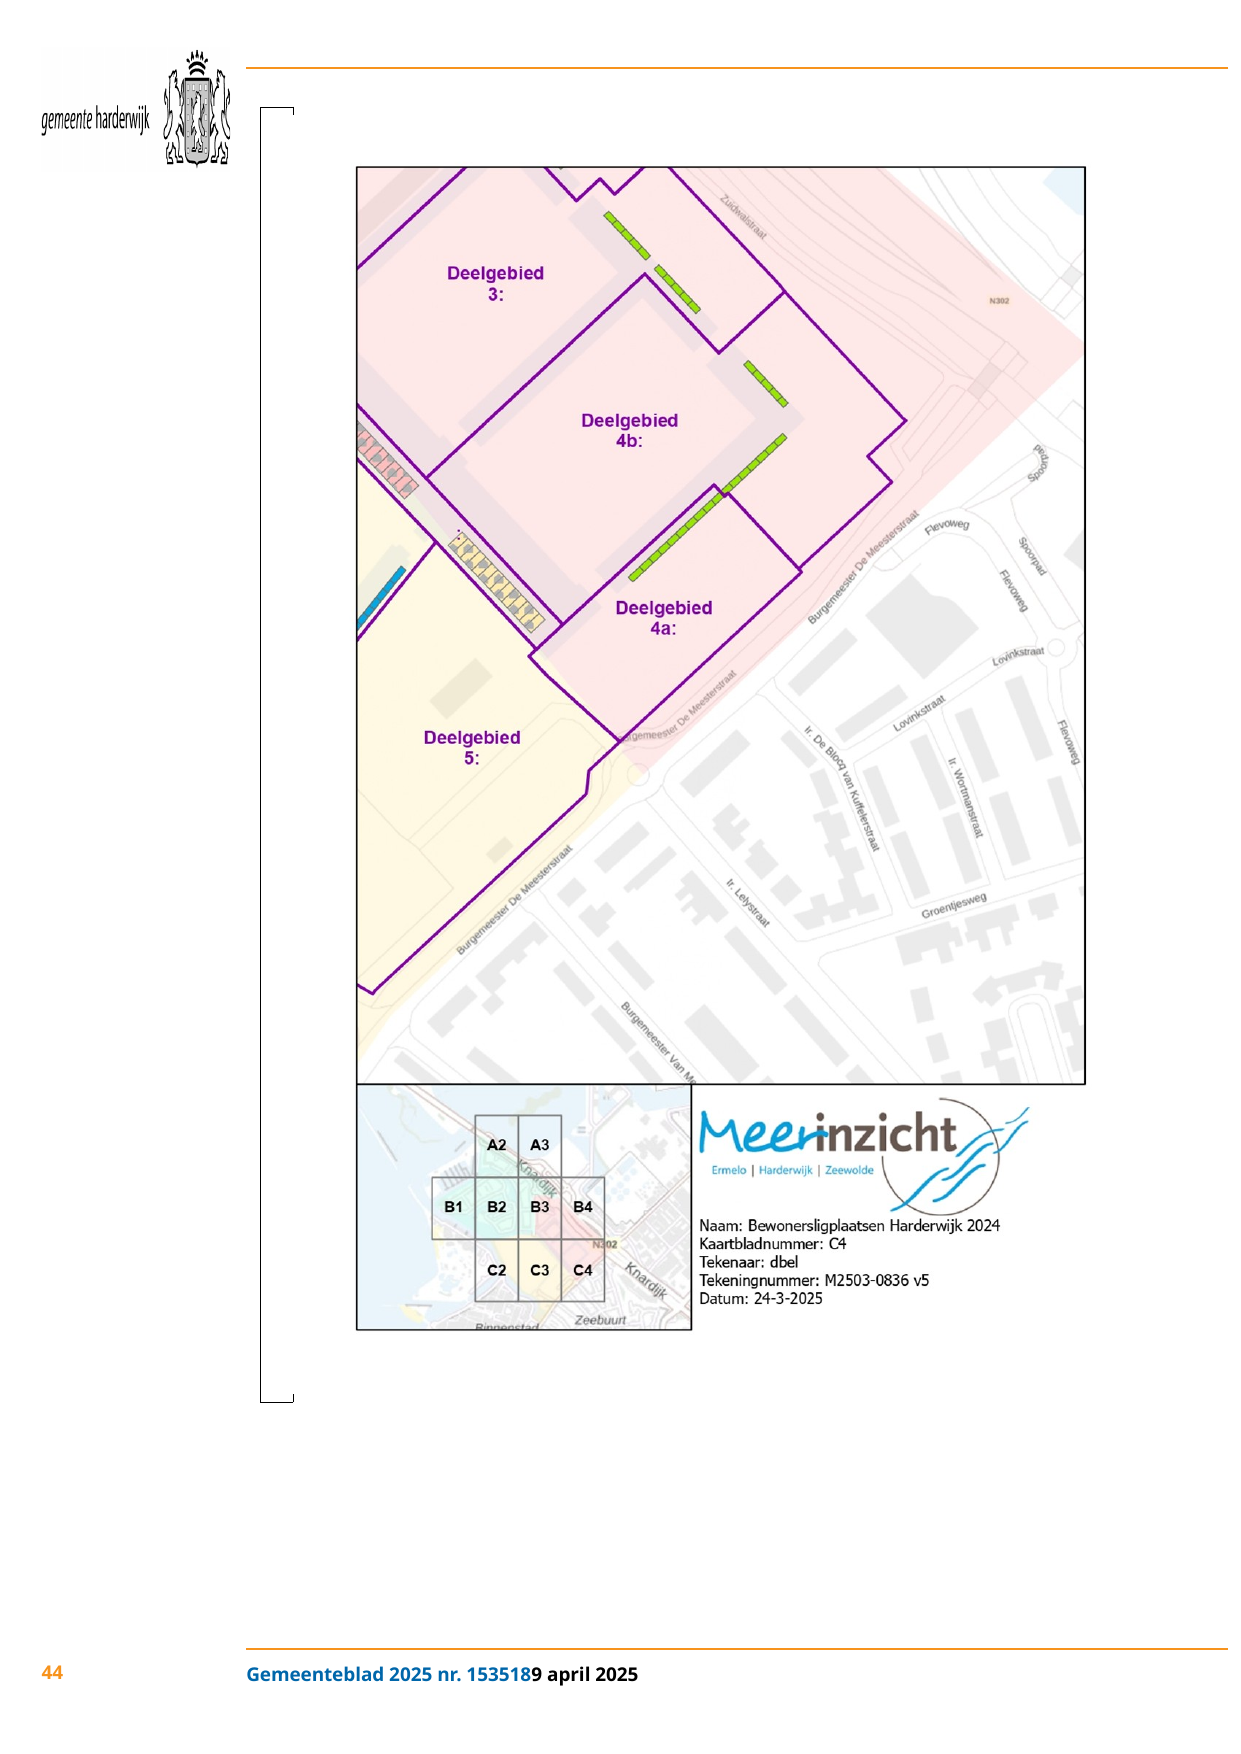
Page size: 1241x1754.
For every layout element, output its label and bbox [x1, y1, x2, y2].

picture [41, 47, 231, 172]
picture [268, 115, 1173, 1394]
